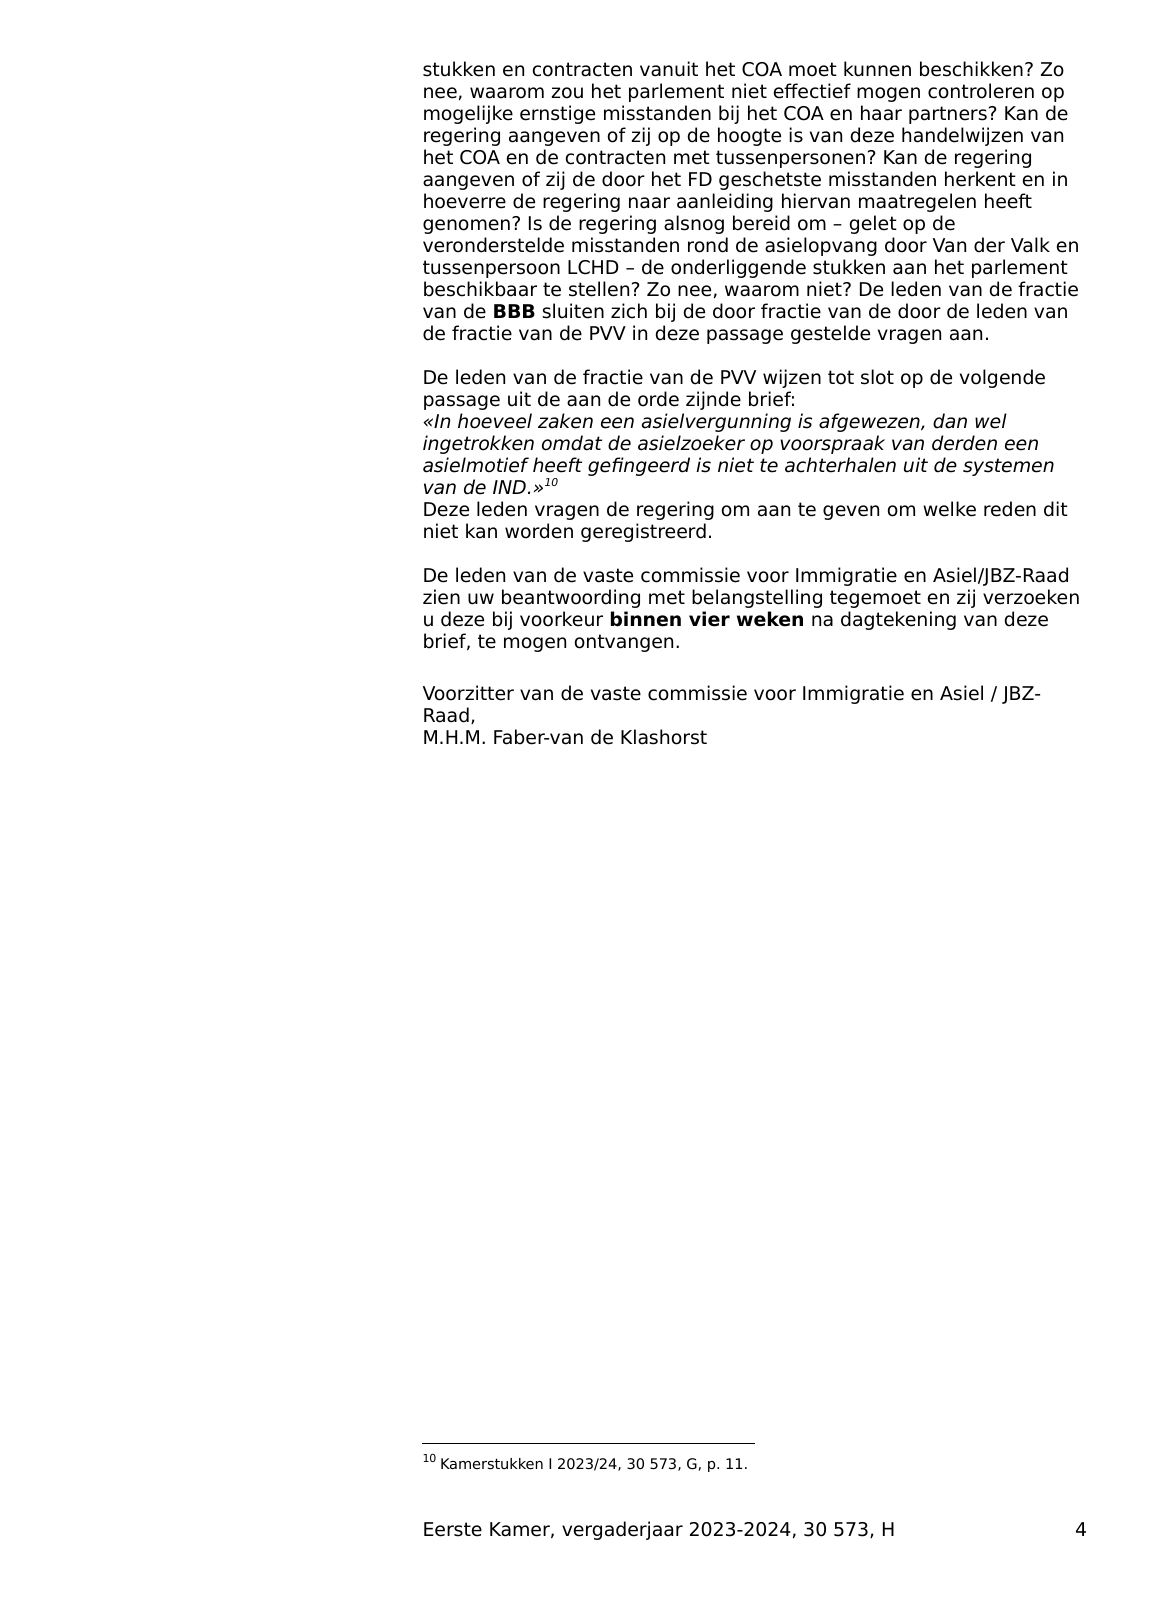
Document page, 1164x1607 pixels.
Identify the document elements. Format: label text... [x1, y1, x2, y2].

text De leden van de vaste commissie voor Immigratie en Asiel/JBZ-Raad zien uw beantwoording met belangstelling tegemoet en zij verzoeken u deze bij voorkeur binnen vier weken na dagtekening van deze brief, te mogen ontvangen. [422, 565, 1087, 653]
text Kamerstukken I 2023/24, 30 573, G, p. 11. [422, 1452, 1087, 1474]
text Voorzitter van de vaste commissie voor Immigratie en Asiel / JBZ-Raad, M.H.M. Faber-van de Klashorst [422, 683, 1087, 749]
text De leden van de fractie van de PVV wijzen tot slot op de volgende passage uit de aan de orde zijnde brief: [422, 367, 1087, 411]
text Deze leden vragen de regering om aan te geven om welke reden dit niet kan worden geregistreerd. [422, 499, 1087, 543]
text «In hoeveel zaken een asielvergunning is afgewezen, dan wel ingetrokken omdat de asielzoeker op voorspraak van derden een asielmotief heeft gefingeerd is niet te achterhalen uit de systemen van de IND.» [422, 411, 1087, 499]
text stukken en contracten vanuit het COA moet kunnen beschikken? Zo nee, waarom zou het parlement niet effectief mogen controleren op mogelijke ernstige misstanden bij het COA en haar partners? Kan de regering aangeven of zij op de hoogte is van deze handelwijzen van het COA en de contracten met tussenpersonen? Kan de regering aangeven of zij de door het FD geschetste misstanden herkent en in hoeverre de regering naar aanleiding hiervan maatregelen heeft genomen? Is de regering alsnog bereid om – gelet op de veronderstelde misstanden rond de asielopvang door Van der Valk en tussenpersoon LCHD – de onderliggende stukken aan het parlement beschikbaar te stellen? Zo nee, waarom niet? De leden van de fractie van de BBB sluiten zich bij de door fractie van de door de leden van de fractie van de PVV in deze passage gestelde vragen aan. [422, 59, 1087, 345]
